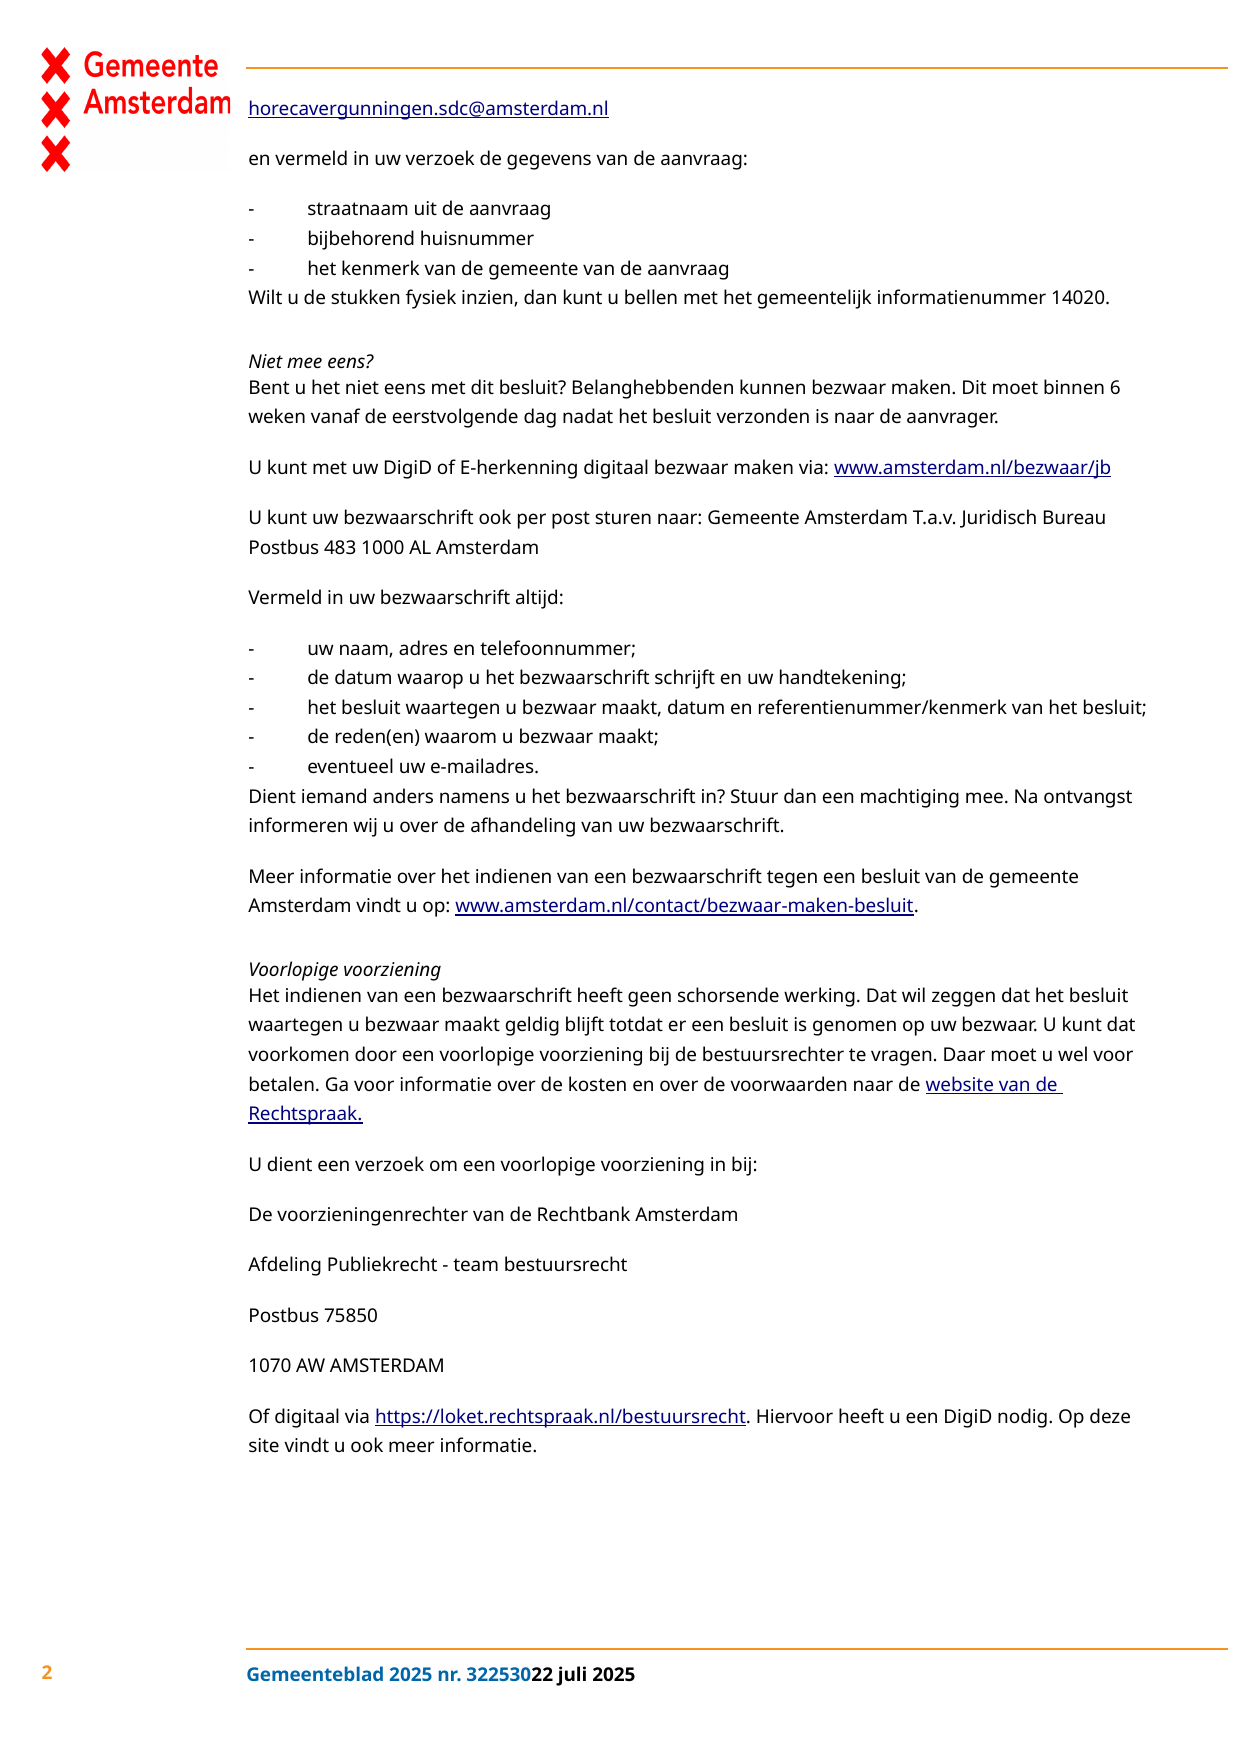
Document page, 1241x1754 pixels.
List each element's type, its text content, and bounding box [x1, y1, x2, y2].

text Of digitaal via https://loket.rechtspraak.nl/bestuursrecht. Hiervoor heeft u een DigiD nodig. Op deze site vindt u ook meer informatie. [248, 1403, 1152, 1458]
text en vermeld in uw verzoek de gegevens van de aanvraag: [248, 145, 1152, 171]
text Dient iemand anders namens u het bezwaarschrift in? Stuur dan een machtiging mee. Na ontvangst informeren wij u over de afhandeling van uw bezwaarschrift. [248, 783, 1152, 838]
list uw naam, adres en telefoonnummer; [248, 635, 1152, 661]
list het kenmerk van de gemeente van de aanvraag [248, 255, 1152, 281]
list bijbehorend huisnummer [248, 225, 1152, 251]
text Wilt u de stukken fysiek inzien, dan kunt u bellen met het gemeentelijk informatienummer 14020. [248, 284, 1152, 310]
text Postbus 75850 [248, 1302, 1152, 1328]
text horecavergunningen.sdc@amsterdam.nl [248, 95, 1152, 121]
text U kunt uw bezwaarschrift ook per post sturen naar: Gemeente Amsterdam T.a.v. Juridisch Bureau Postbus 483 1000 AL Amsterdam [248, 504, 1152, 560]
text Vermeld in uw bezwaarschrift altijd: [248, 584, 1152, 610]
text Niet mee eens? [248, 348, 1152, 374]
list de datum waarop u het bezwaarschrift schrijft en uw handtekening; [248, 664, 1152, 690]
text Afdeling Publiekrecht - team bestuursrecht [248, 1252, 1152, 1277]
text U kunt met uw DigiD of E-herkenning digitaal bezwaar maken via: www.amsterdam.nl/bezwaar/jb [248, 454, 1152, 480]
text Meer informatie over het indienen van een bezwaarschrift tegen een besluit van de gemeente Amsterdam vindt u op: www.amsterdam.nl/contact/bezwaar-maken-besluit. [248, 863, 1152, 918]
picture [41, 47, 231, 172]
text Voorlopige voorziening [248, 956, 1152, 982]
text Het indienen van een bezwaarschrift heeft geen schorsende werking. Dat wil zeggen dat het besluit waartegen u bezwaar maakt geldig blijft totdat er een besluit is genomen op uw bezwaar. U kunt dat voorkomen door een voorlopige voorziening bij de bestuursrechter te vragen. Daar moet u wel voor betalen. Ga voor informatie over de kosten en over de voorwaarden naar de website van de Rechtspraak. [248, 982, 1152, 1126]
list eventueel uw e-mailadres. [248, 753, 1152, 779]
text De voorzieningenrechter van de Rechtbank Amsterdam [248, 1201, 1152, 1227]
list de reden(en) waarom u bezwaar maakt; [248, 724, 1152, 749]
text 1070 AW AMSTERDAM [248, 1352, 1152, 1378]
text Bent u het niet eens met dit besluit? Belanghebbenden kunnen bezwaar maken. Dit moet binnen 6 weken vanaf de eerstvolgende dag nadat het besluit verzonden is naar de aanvrager. [248, 374, 1152, 429]
list het besluit waartegen u bezwaar maakt, datum en referentienummer/kenmerk van het besluit; [248, 694, 1152, 720]
text U dient een verzoek om een voorlopige voorziening in bij: [248, 1151, 1152, 1177]
list straatnaam uit de aanvraag [248, 196, 1152, 221]
